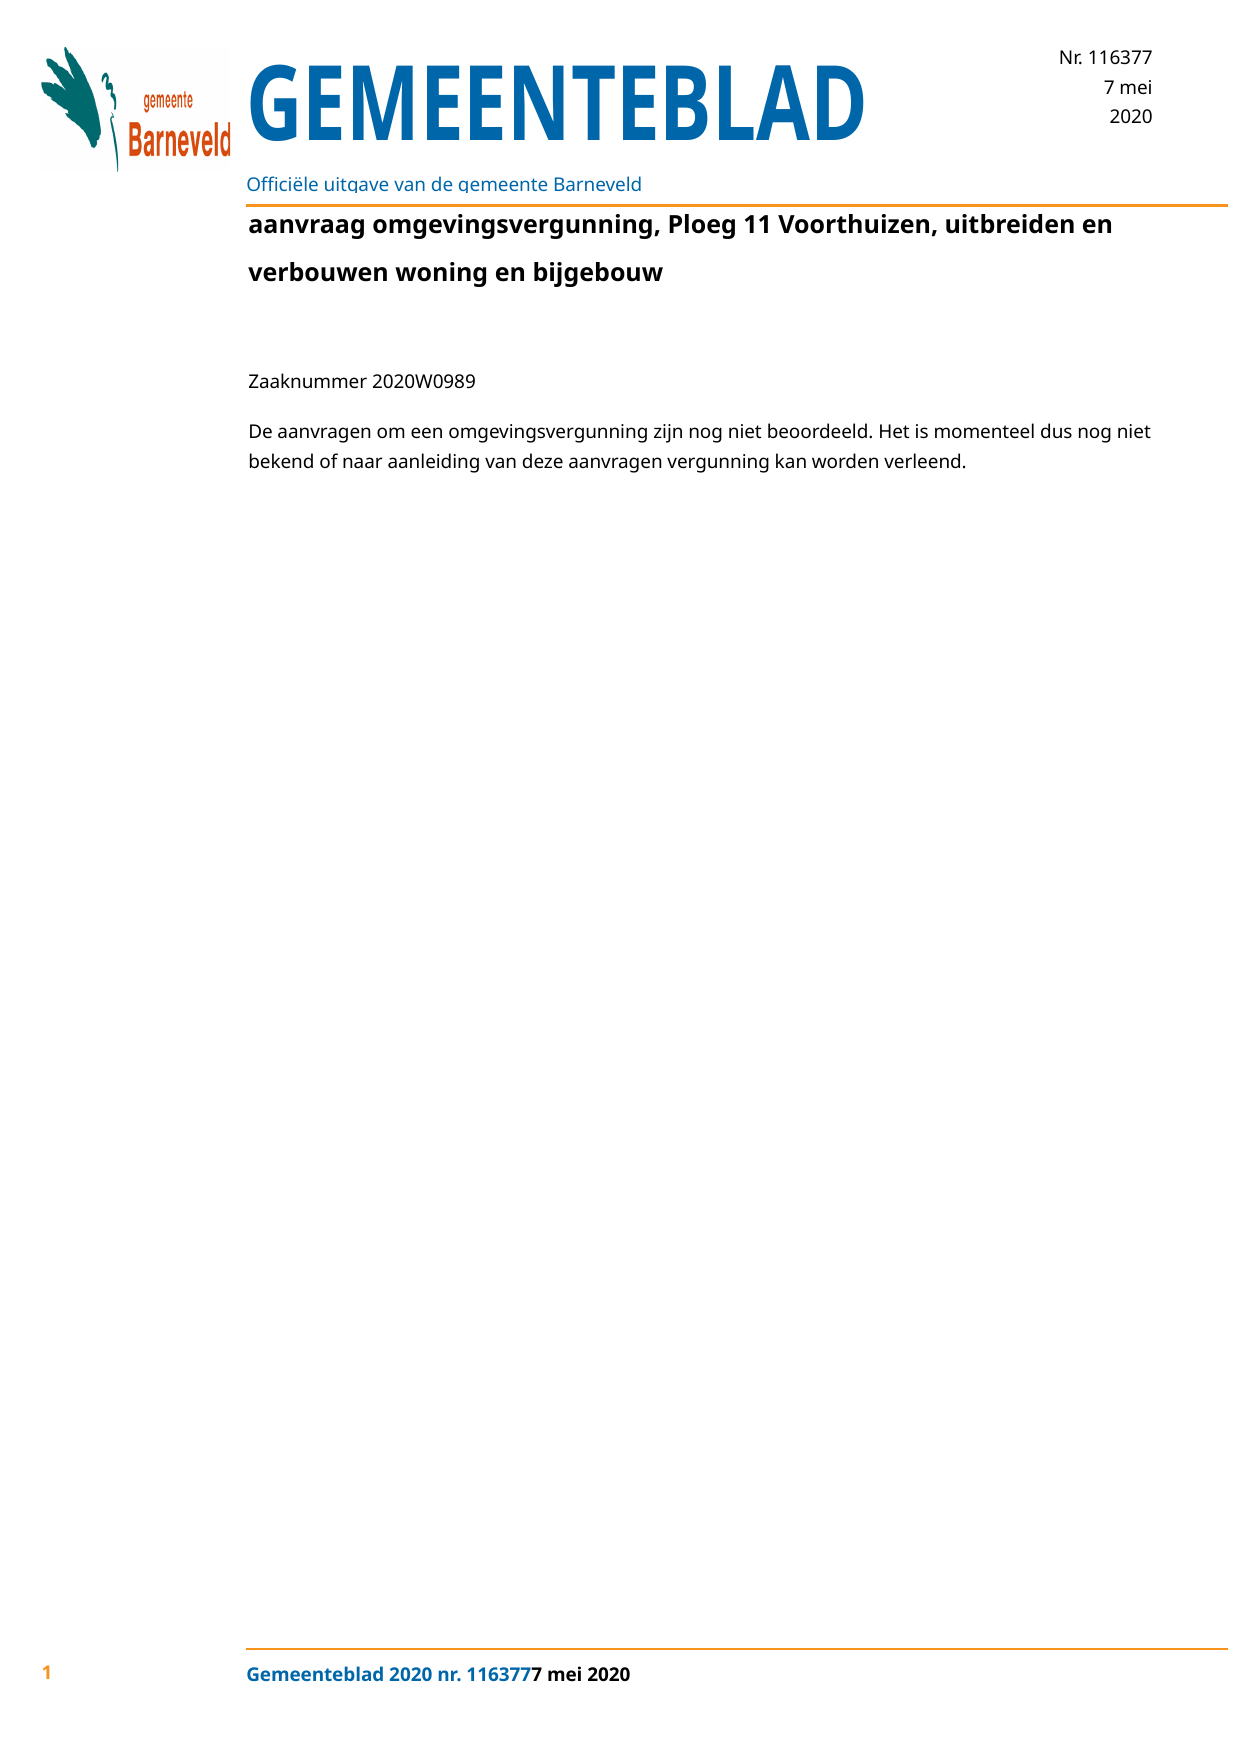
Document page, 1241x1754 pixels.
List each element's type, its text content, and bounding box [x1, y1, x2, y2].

text De aanvragen om een omgevingsvergunning zijn nog niet beoordeeld. Het is momenteel dus nog niet bekend of naar aanleiding van deze aanvragen vergunning kan worden verleend. [248, 419, 1152, 474]
text aanvraag omgevingsvergunning, Ploeg 11 Voorthuizen, uitbreiden en verbouwen woning en bijgebouw [248, 207, 1152, 288]
text Zaaknummer 2020W0989 [248, 368, 1152, 394]
picture [41, 47, 231, 172]
